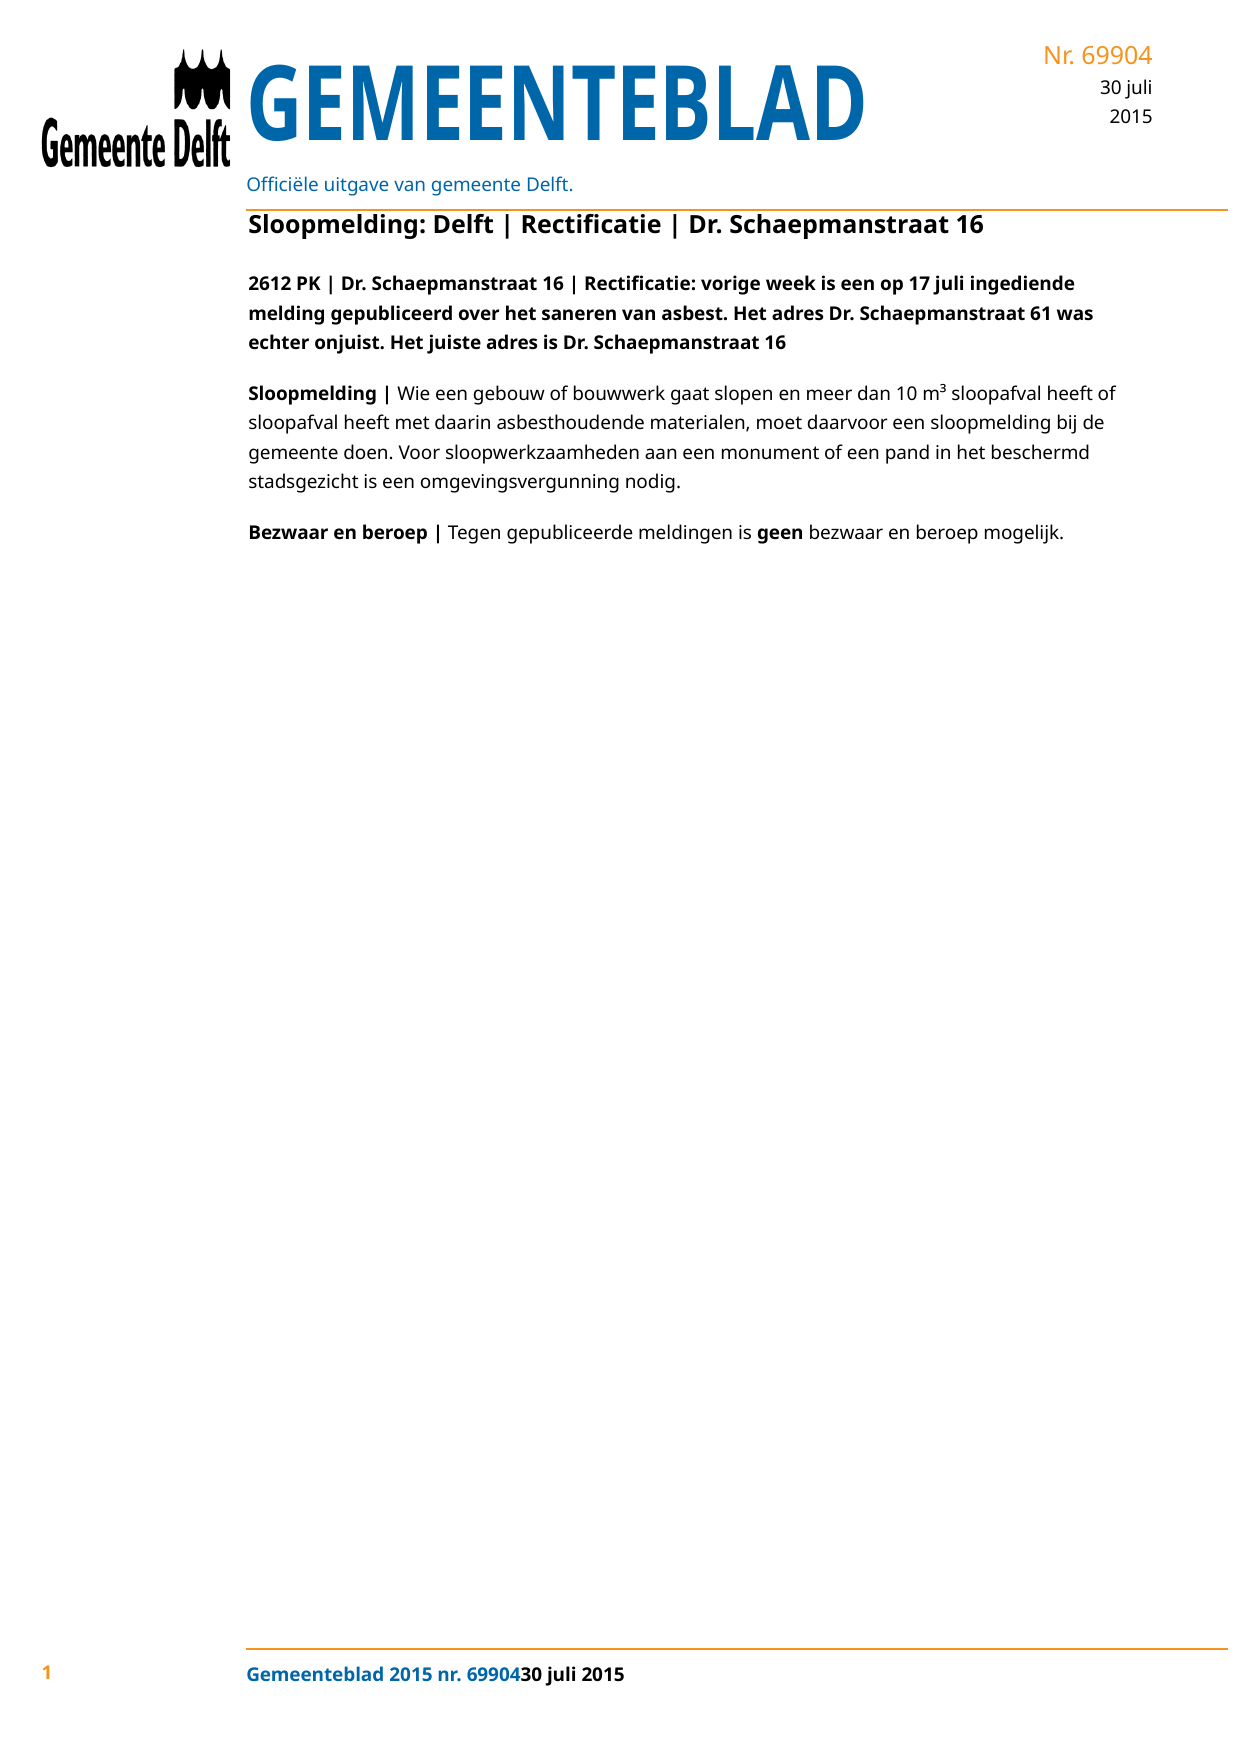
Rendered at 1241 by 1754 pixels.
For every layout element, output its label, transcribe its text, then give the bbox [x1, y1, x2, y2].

picture [41, 47, 231, 172]
text Sloopmelding | Wie een gebouw of bouwwerk gaat slopen en meer dan 10 m³ sloopafval heeft of sloopafval heeft met daarin asbesthoudende materialen, moet daarvoor een sloopmelding bij de gemeente doen. Voor sloopwerkzaamheden aan een monument of een pand in het beschermd stadsgezicht is een omgevingsvergunning nodig. [248, 380, 1152, 494]
text Bezwaar en beroep | Tegen gepubliceerde meldingen is geen bezwaar en beroep mogelijk. [248, 519, 1152, 545]
text Sloopmelding: Delft | Rectificatie | Dr. Schaepmanstraat 16 [248, 211, 1152, 241]
text 2612 PK | Dr. Schaepmanstraat 16 | Rectificatie: vorige week is een op 17 juli ingediende melding gepubliceerd over het saneren van asbest. Het adres Dr. Schaepmanstraat 61 was echter onjuist. Het juiste adres is Dr. Schaepmanstraat 16 [248, 270, 1152, 355]
